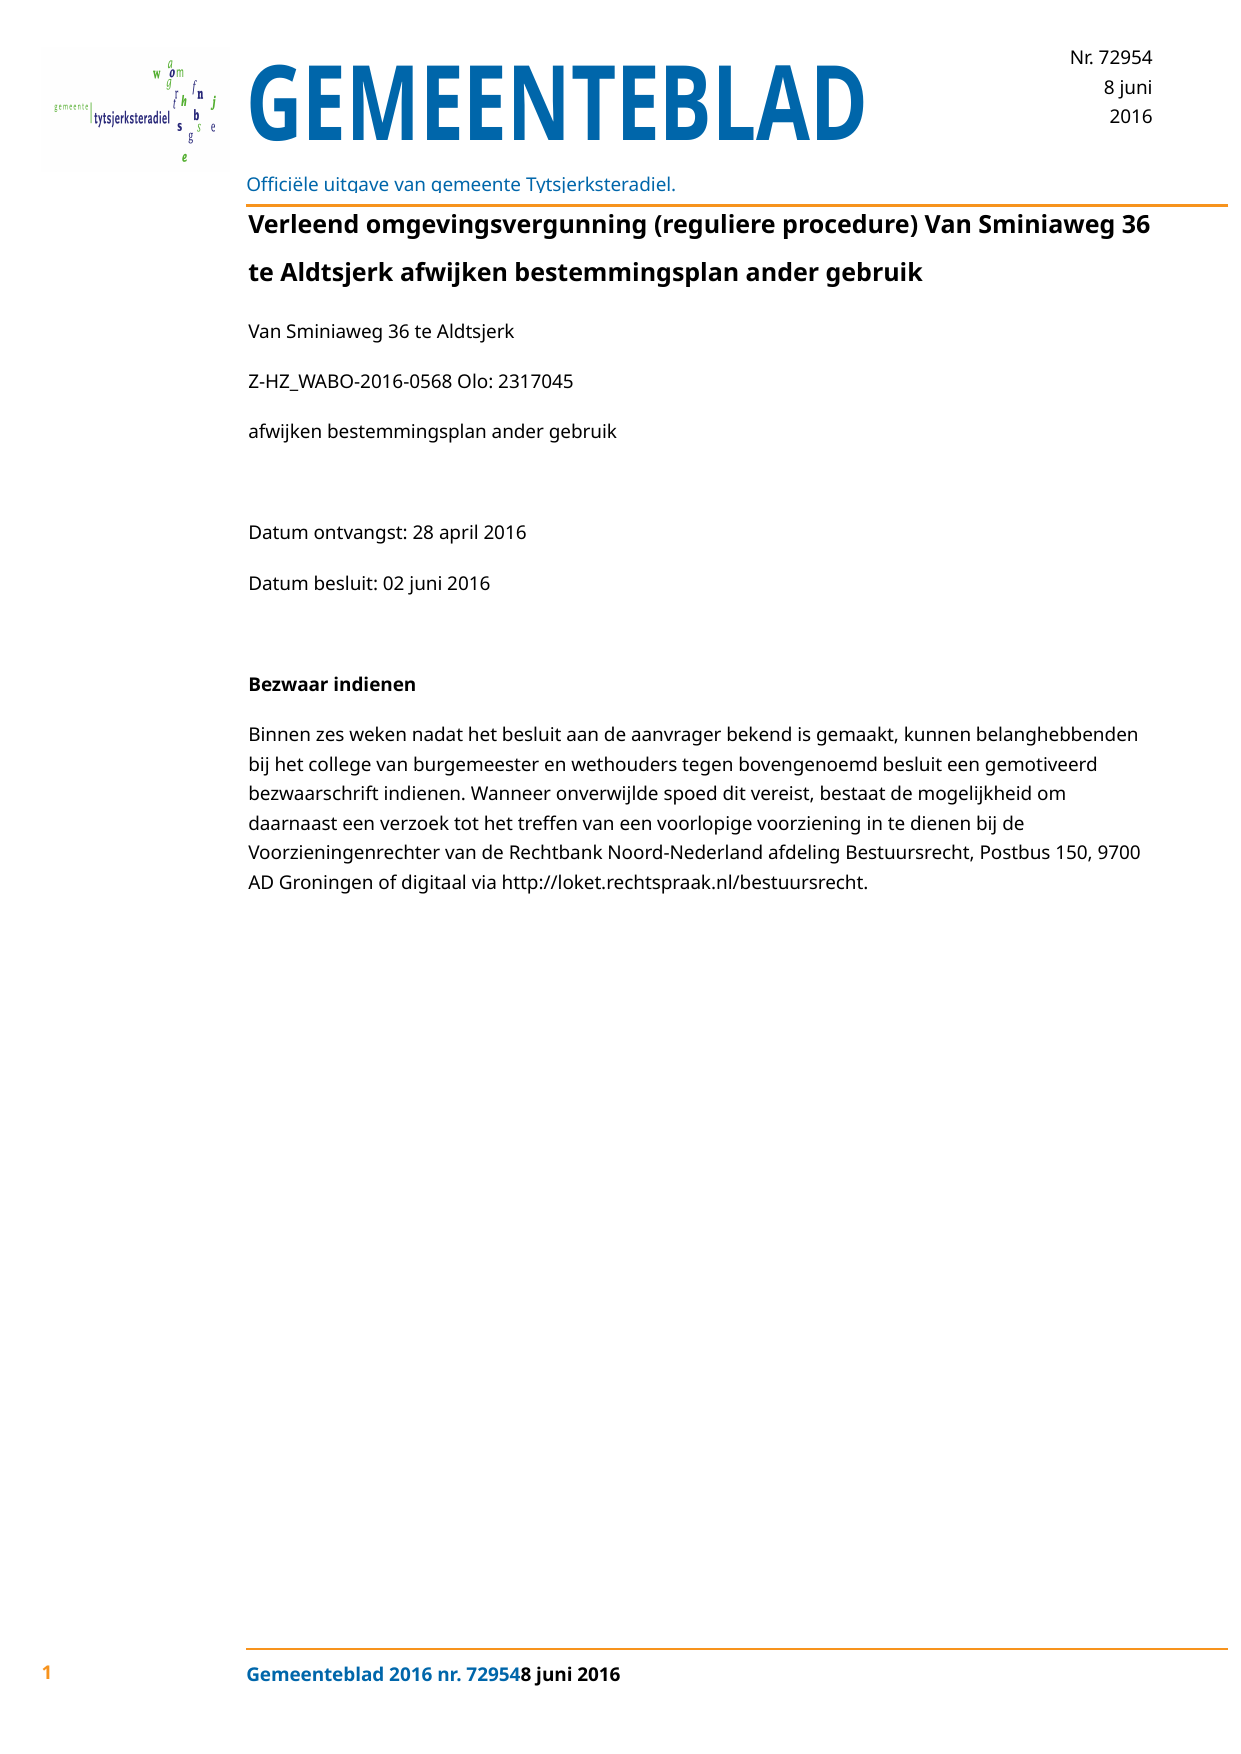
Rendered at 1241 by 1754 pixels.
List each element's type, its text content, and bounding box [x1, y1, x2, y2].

text Van Sminiaweg 36 te Aldtsjerk [248, 318, 1152, 344]
text Binnen zes weken nadat het besluit aan de aanvrager bekend is gemaakt, kunnen belanghebbenden bij het college van burgemeester en wethouders tegen bovengenoemd besluit een gemotiveerd bezwaarschrift indienen. Wanneer onverwijlde spoed dit vereist, bestaat de mogelijkheid om daarnaast een verzoek tot het treffen van een voorlopige voorziening in te dienen bij de Voorzieningenrechter van de Rechtbank Noord-Nederland afdeling Bestuursrecht, Postbus 150, 9700 AD Groningen of digitaal via http://loket.rechtspraak.nl/bestuursrecht. [248, 721, 1152, 895]
text Datum besluit: 02 juni 2016 [248, 570, 1152, 596]
text afwijken bestemmingsplan ander gebruik [248, 419, 1152, 444]
text Verleend omgevingsvergunning (reguliere procedure) Van Sminiaweg 36 te Aldtsjerk afwijken bestemmingsplan ander gebruik [248, 207, 1152, 288]
text Datum ontvangst: 28 april 2016 [248, 519, 1152, 545]
picture [41, 47, 231, 172]
text Bezwaar indienen [248, 671, 1152, 697]
text Z-HZ_WABO-2016-0568 Olo: 2317045 [248, 368, 1152, 394]
